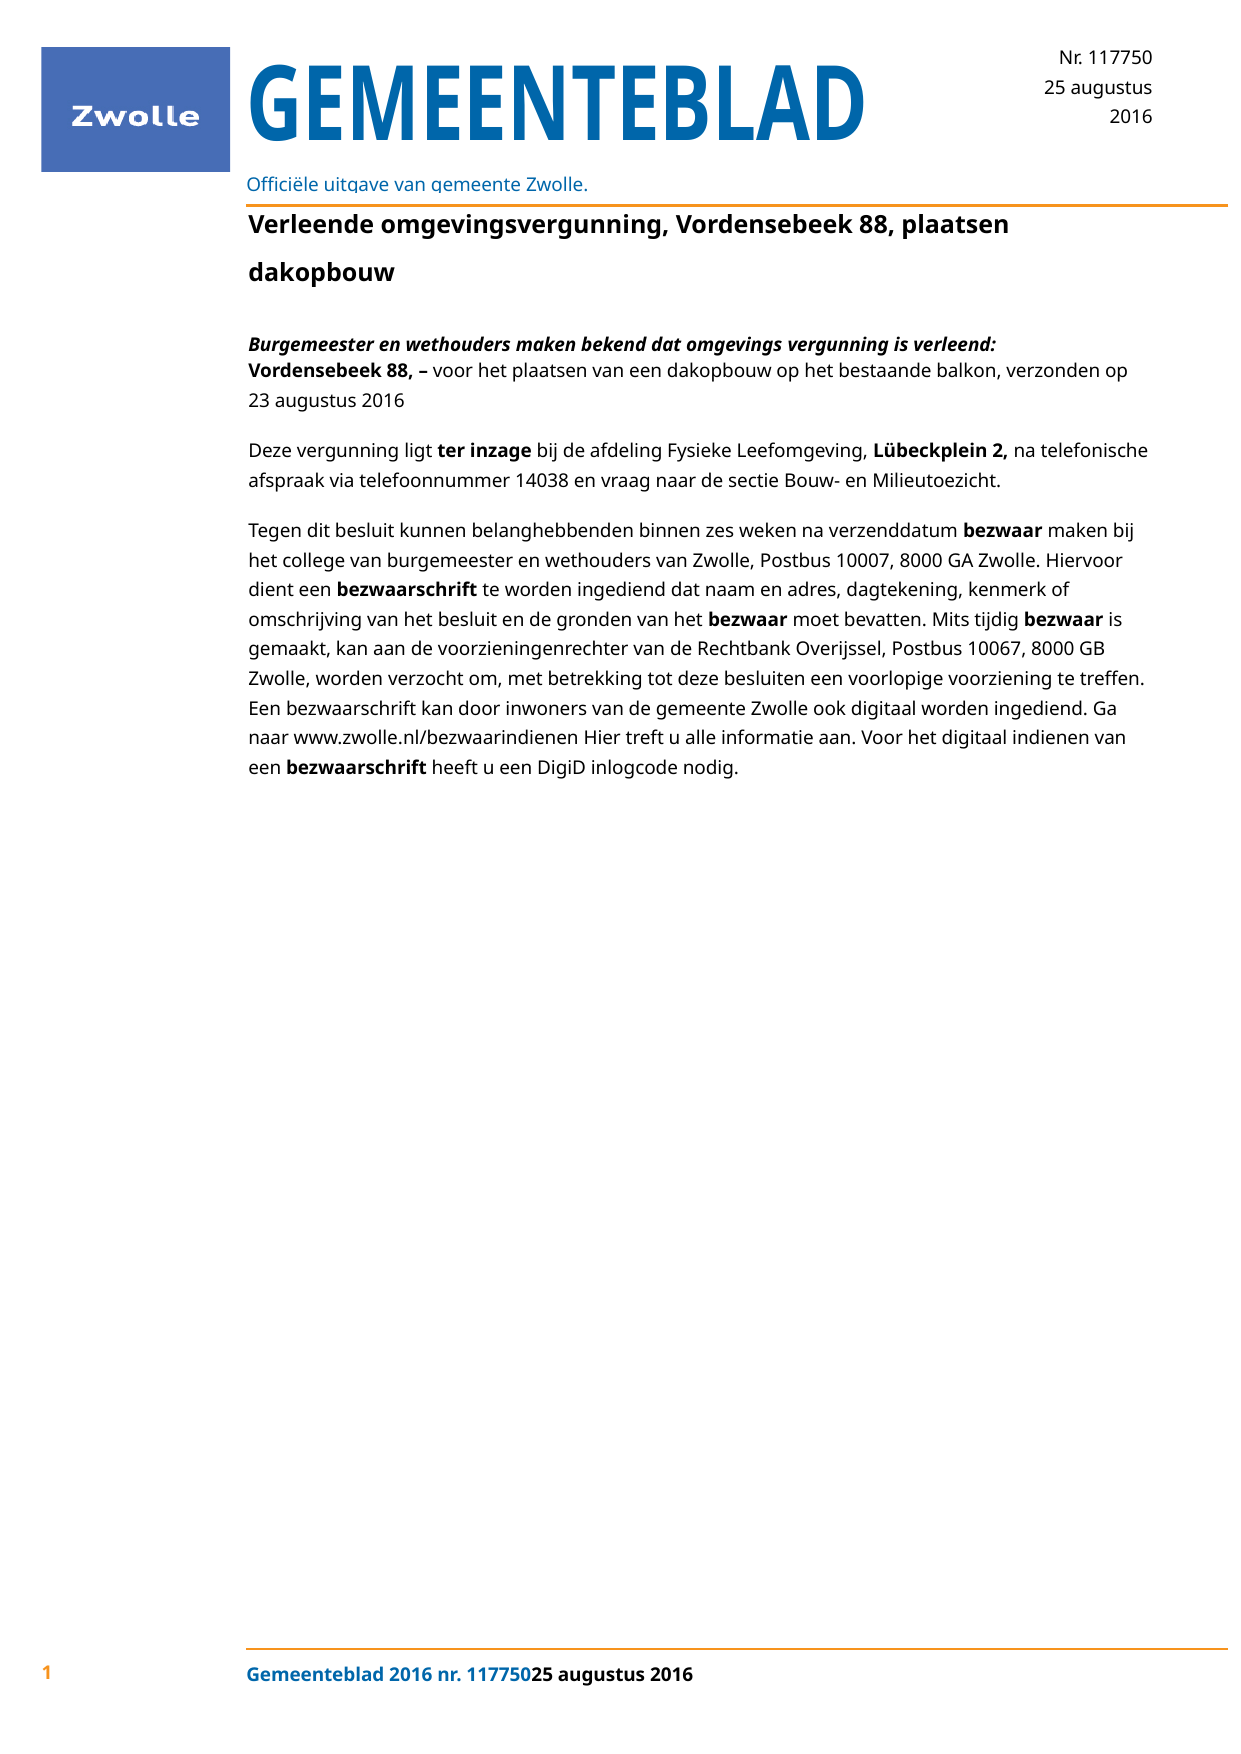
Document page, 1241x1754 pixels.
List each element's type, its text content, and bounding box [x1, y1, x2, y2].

text Verleende omgevingsvergunning, Vordensebeek 88, plaatsen dakopbouw [248, 207, 1152, 288]
text Vordensebeek 88, – voor het plaatsen van een dakopbouw op het bestaande balkon, verzonden op 23 augustus 2016 [248, 357, 1152, 412]
picture [41, 47, 231, 172]
text Burgemeester en wethouders maken bekend dat omgevings vergunning is verleend: [248, 331, 1152, 357]
text Tegen dit besluit kunnen belanghebbenden binnen zes weken na verzenddatum bezwaar maken bij het college van burgemeester en wethouders van Zwolle, Postbus 10007, 8000 GA Zwolle. Hiervoor dient een bezwaarschrift te worden ingediend dat naam en adres, dagtekening, kenmerk of omschrijving van het besluit en de gronden van het bezwaar moet bevatten. Mits tijdig bezwaar is gemaakt, kan aan de voorzieningenrechter van de Rechtbank Overijssel, Postbus 10067, 8000 GB Zwolle, worden verzocht om, met betrekking tot deze besluiten een voorlopige voorziening te treffen. Een bezwaarschrift kan door inwoners van de gemeente Zwolle ook digitaal worden ingediend. Ga naar www.zwolle.nl/bezwaarindienen Hier treft u alle informatie aan. Voor het digitaal indienen van een bezwaarschrift heeft u een DigiD inlogcode nodig. [248, 517, 1152, 779]
text Deze vergunning ligt ter inzage bij de afdeling Fysieke Leefomgeving, Lübeckplein 2, na telefonische afspraak via telefoonnummer 14038 en vraag naar de sectie Bouw- en Milieutoezicht. [248, 437, 1152, 492]
